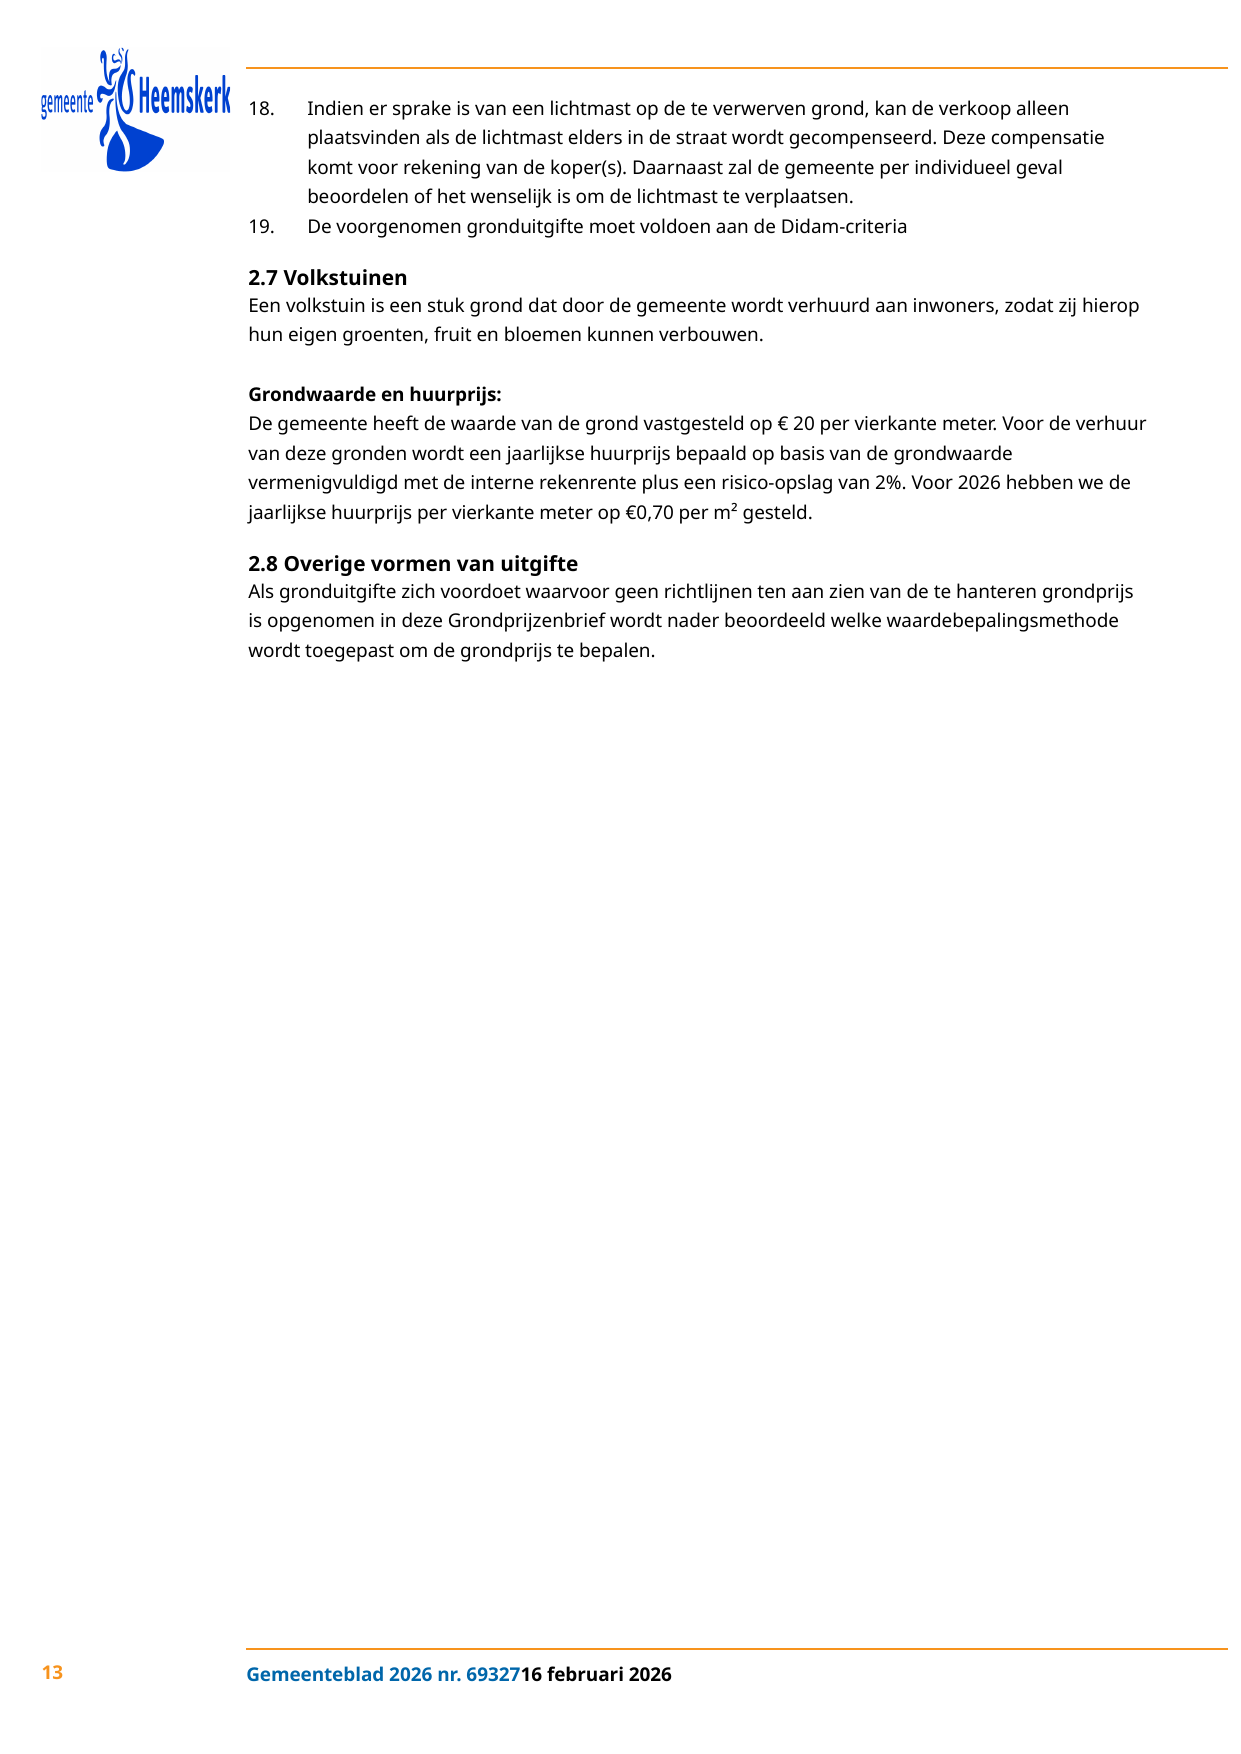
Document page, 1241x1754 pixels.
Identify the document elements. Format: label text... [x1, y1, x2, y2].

text Grondwaarde en huurprijs: [248, 381, 1152, 406]
text 2.7 Volkstuinen [248, 263, 1152, 292]
list Indien er sprake is van een lichtmast op de te verwerven grond, kan de verkoop alleen plaatsvinden als de lichtmast elders in de straat wordt gecompenseerd. Deze compensatie komt voor rekening van de koper(s). Daarnaast zal de gemeente per individueel geval beoordelen of het wenselijk is om de lichtmast te verplaatsen. [248, 95, 1152, 209]
text 2.8 Overige vormen van uitgifte [248, 549, 1152, 578]
picture [41, 47, 231, 172]
text Als gronduitgifte zich voordoet waarvoor geen richtlijnen ten aan zien van de te hanteren grondprijs is opgenomen in deze Grondprijzenbrief wordt nader beoordeeld welke waardebepalingsmethode wordt toegepast om de grondprijs te bepalen. [248, 578, 1152, 663]
list De voorgenomen gronduitgifte moet voldoen aan de Didam-criteria [248, 213, 1152, 239]
text Een volkstuin is een stuk grond dat door de gemeente wordt verhuurd aan inwoners, zodat zij hierop hun eigen groenten, fruit en bloemen kunnen verbouwen. [248, 292, 1152, 347]
text De gemeente heeft de waarde van de grond vastgesteld op € 20 per vierkante meter. Voor de verhuur van deze gronden wordt een jaarlijkse huurprijs bepaald op basis van de grondwaarde vermenigvuldigd met de interne rekenrente plus een risico-opslag van 2%. Voor 2026 hebben we de jaarlijkse huurprijs per vierkante meter op €0,70 per m² gesteld. [248, 410, 1152, 525]
